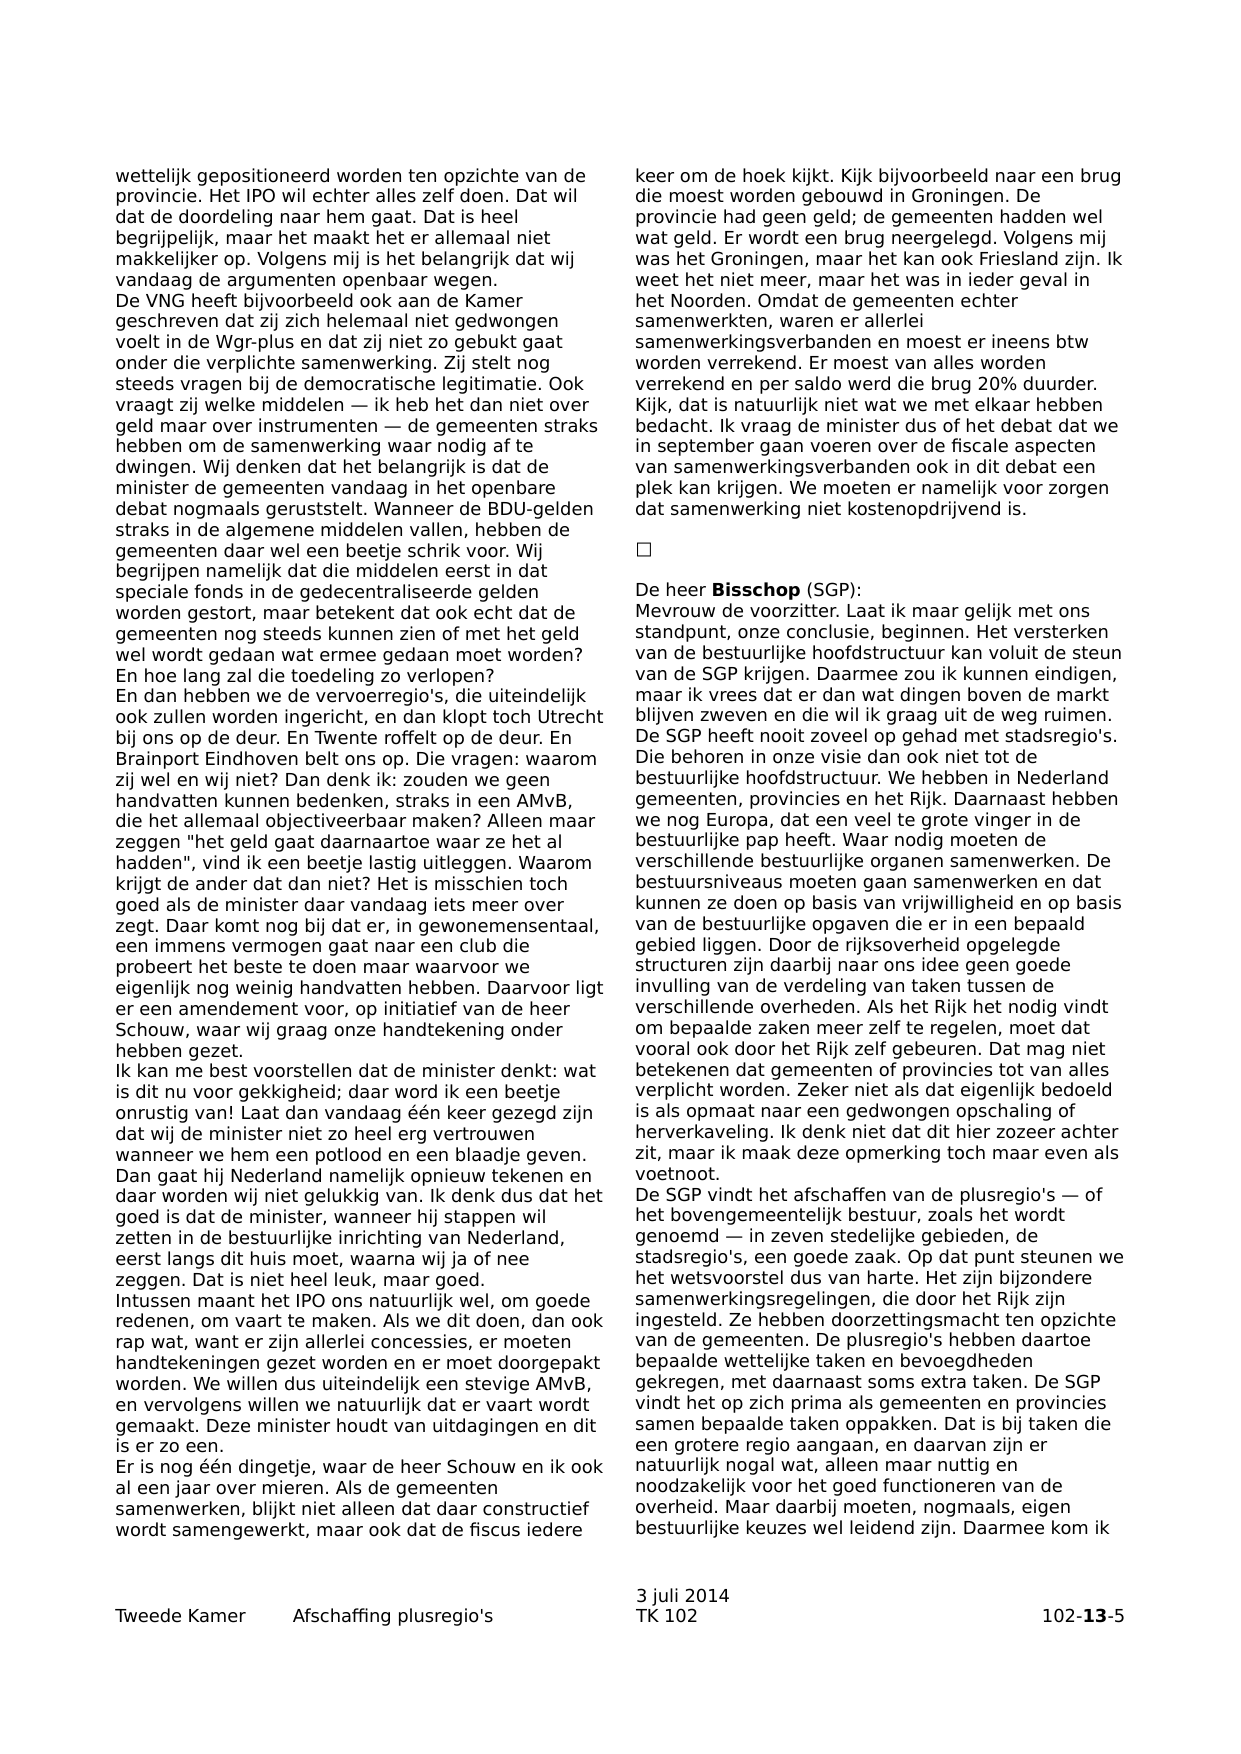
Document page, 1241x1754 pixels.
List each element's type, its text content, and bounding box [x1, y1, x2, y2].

text wettelijk gepositioneerd worden ten opzichte van de provincie. Het IPO wil echter alles zelf doen. Dat wil dat de doordeling naar hem gaat. Dat is heel begrijpelijk, maar het maakt het er allemaal niet makkelijker op. Volgens mij is het belangrijk dat wij vandaag de argumenten openbaar wegen. [115, 165, 605, 290]
text En dan hebben we de vervoerregio's, die uiteindelijk ook zullen worden ingericht, en dan klopt toch Utrecht bij ons op de deur. En Twente roffelt op de deur. En Brainport Eindhoven belt ons op. Die vragen: waarom zij wel en wij niet? Dan denk ik: zouden we geen handvatten kunnen bedenken, straks in een AMvB, die het allemaal objectiveerbaar maken? Alleen maar zeggen "het geld gaat daarnaartoe waar ze het al hadden", vind ik een beetje lastig uitleggen. Waarom krijgt de ander dat dan niet? Het is misschien toch goed als de minister daar vandaag iets meer over zegt. Daar komt nog bij dat er, in gewonemensentaal, een immens vermogen gaat naar een club die probeert het beste te doen maar waarvoor we eigenlijk nog weinig handvatten hebben. Daarvoor ligt er een amendement voor, op initiatief van de heer Schouw, waar wij graag onze handtekening onder hebben gezet. [115, 686, 605, 1061]
text De VNG heeft bijvoorbeeld ook aan de Kamer geschreven dat zij zich helemaal niet gedwongen voelt in de Wgr-plus en dat zij niet zo gebukt gaat onder die verplichte samenwerking. Zij stelt nog steeds vragen bij de democratische legitimatie. Ook vraagt zij welke middelen — ik heb het dan niet over geld maar over instrumenten — de gemeenten straks hebben om de samenwerking waar nodig af te dwingen. Wij denken dat het belangrijk is dat de minister de gemeenten vandaag in het openbare debat nogmaals geruststelt. Wanneer de BDU-gelden straks in de algemene middelen vallen, hebben de gemeenten daar wel een beetje schrik voor. Wij begrijpen namelijk dat die middelen eerst in dat speciale fonds in de gedecentraliseerde gelden worden gestort, maar betekent dat ook echt dat de gemeenten nog steeds kunnen zien of met het geld wel wordt gedaan wat ermee gedaan moet worden? En hoe lang zal die toedeling zo verlopen? [115, 290, 605, 686]
text Er is nog één dingetje, waar de heer Schouw en ik ook al een jaar over mieren. Als de gemeenten samenwerken, blijkt niet alleen dat daar constructief wordt samengewerkt, maar ook dat de fiscus iedere [115, 1457, 605, 1540]
text Mevrouw de voorzitter. Laat ik maar gelijk met ons standpunt, onze conclusie, beginnen. Het versterken van de bestuurlijke hoofdstructuur kan voluit de steun van de SGP krijgen. Daarmee zou ik kunnen eindigen, maar ik vrees dat er dan wat dingen boven de markt blijven zweven en die wil ik graag uit de weg ruimen. [635, 601, 1125, 726]
text De SGP vindt het afschaffen van de plusregio's — of het bovengemeentelijk bestuur, zoals het wordt genoemd — in zeven stedelijke gebieden, de stadsregio's, een goede zaak. Op dat punt steunen we het wetsvoorstel dus van harte. Het zijn bijzondere samenwerkingsregelingen, die door het Rijk zijn ingesteld. Ze hebben doorzettingsmacht ten opzichte van de gemeenten. De plusregio's hebben daartoe bepaalde wettelijke taken en bevoegdheden gekregen, met daarnaast soms extra taken. De SGP vindt het op zich prima als gemeenten en provincies samen bepaalde taken oppakken. Dat is bij taken die een grotere regio aangaan, en daarvan zijn er natuurlijk nogal wat, alleen maar nuttig en noodzakelijk voor het goed functioneren van de overheid. Maar daarbij moeten, nogmaals, eigen bestuurlijke keuzes wel leidend zijn. Daarmee kom ik [635, 1184, 1125, 1538]
text ⬜ [635, 539, 1125, 560]
text De heer Bisschop (SGP): [635, 580, 1125, 601]
text Ik kan me best voorstellen dat de minister denkt: wat is dit nu voor gekkigheid; daar word ik een beetje onrustig van! Laat dan vandaag één keer gezegd zijn dat wij de minister niet zo heel erg vertrouwen wanneer we hem een potlood en een blaadje geven. Dan gaat hij Nederland namelijk opnieuw tekenen en daar worden wij niet gelukkig van. Ik denk dus dat het goed is dat de minister, wanneer hij stappen wil zetten in de bestuurlijke inrichting van Nederland, eerst langs dit huis moet, waarna wij ja of nee zeggen. Dat is niet heel leuk, maar goed. [115, 1061, 605, 1290]
text keer om de hoek kijkt. Kijk bijvoorbeeld naar een brug die moest worden gebouwd in Groningen. De provincie had geen geld; de gemeenten hadden wel wat geld. Er wordt een brug neergelegd. Volgens mij was het Groningen, maar het kan ook Friesland zijn. Ik weet het niet meer, maar het was in ieder geval in het Noorden. Omdat de gemeenten echter samenwerkten, waren er allerlei samenwerkingsverbanden en moest er ineens btw worden verrekend. Er moest van alles worden verrekend en per saldo werd die brug 20% duurder. Kijk, dat is natuurlijk niet wat we met elkaar hebben bedacht. Ik vraag de minister dus of het debat dat we in september gaan voeren over de fiscale aspecten van samenwerkingsverbanden ook in dit debat een plek kan krijgen. We moeten er namelijk voor zorgen dat samenwerking niet kostenopdrijvend is. [635, 165, 1125, 519]
text De SGP heeft nooit zoveel op gehad met stadsregio's. Die behoren in onze visie dan ook niet tot de bestuurlijke hoofdstructuur. We hebben in Nederland gemeenten, provincies en het Rijk. Daarnaast hebben we nog Europa, dat een veel te grote vinger in de bestuurlijke pap heeft. Waar nodig moeten de verschillende bestuurlijke organen samenwerken. De bestuursniveaus moeten gaan samenwerken en dat kunnen ze doen op basis van vrijwilligheid en op basis van de bestuurlijke opgaven die er in een bepaald gebied liggen. Door de rijksoverheid opgelegde structuren zijn daarbij naar ons idee geen goede invulling van de verdeling van taken tussen de verschillende overheden. Als het Rijk het nodig vindt om bepaalde zaken meer zelf te regelen, moet dat vooral ook door het Rijk zelf gebeuren. Dat mag niet betekenen dat gemeenten of provincies tot van alles verplicht worden. Zeker niet als dat eigenlijk bedoeld is als opmaat naar een gedwongen opschaling of herverkaveling. Ik denk niet dat dit hier zozeer achter zit, maar ik maak deze opmerking toch maar even als voetnoot. [635, 726, 1125, 1184]
text Intussen maant het IPO ons natuurlijk wel, om goede redenen, om vaart te maken. Als we dit doen, dan ook rap wat, want er zijn allerlei concessies, er moeten handtekeningen gezet worden en er moet doorgepakt worden. We willen dus uiteindelijk een stevige AMvB, en vervolgens willen we natuurlijk dat er vaart wordt gemaakt. Deze minister houdt van uitdagingen en dit is er zo een. [115, 1290, 605, 1457]
